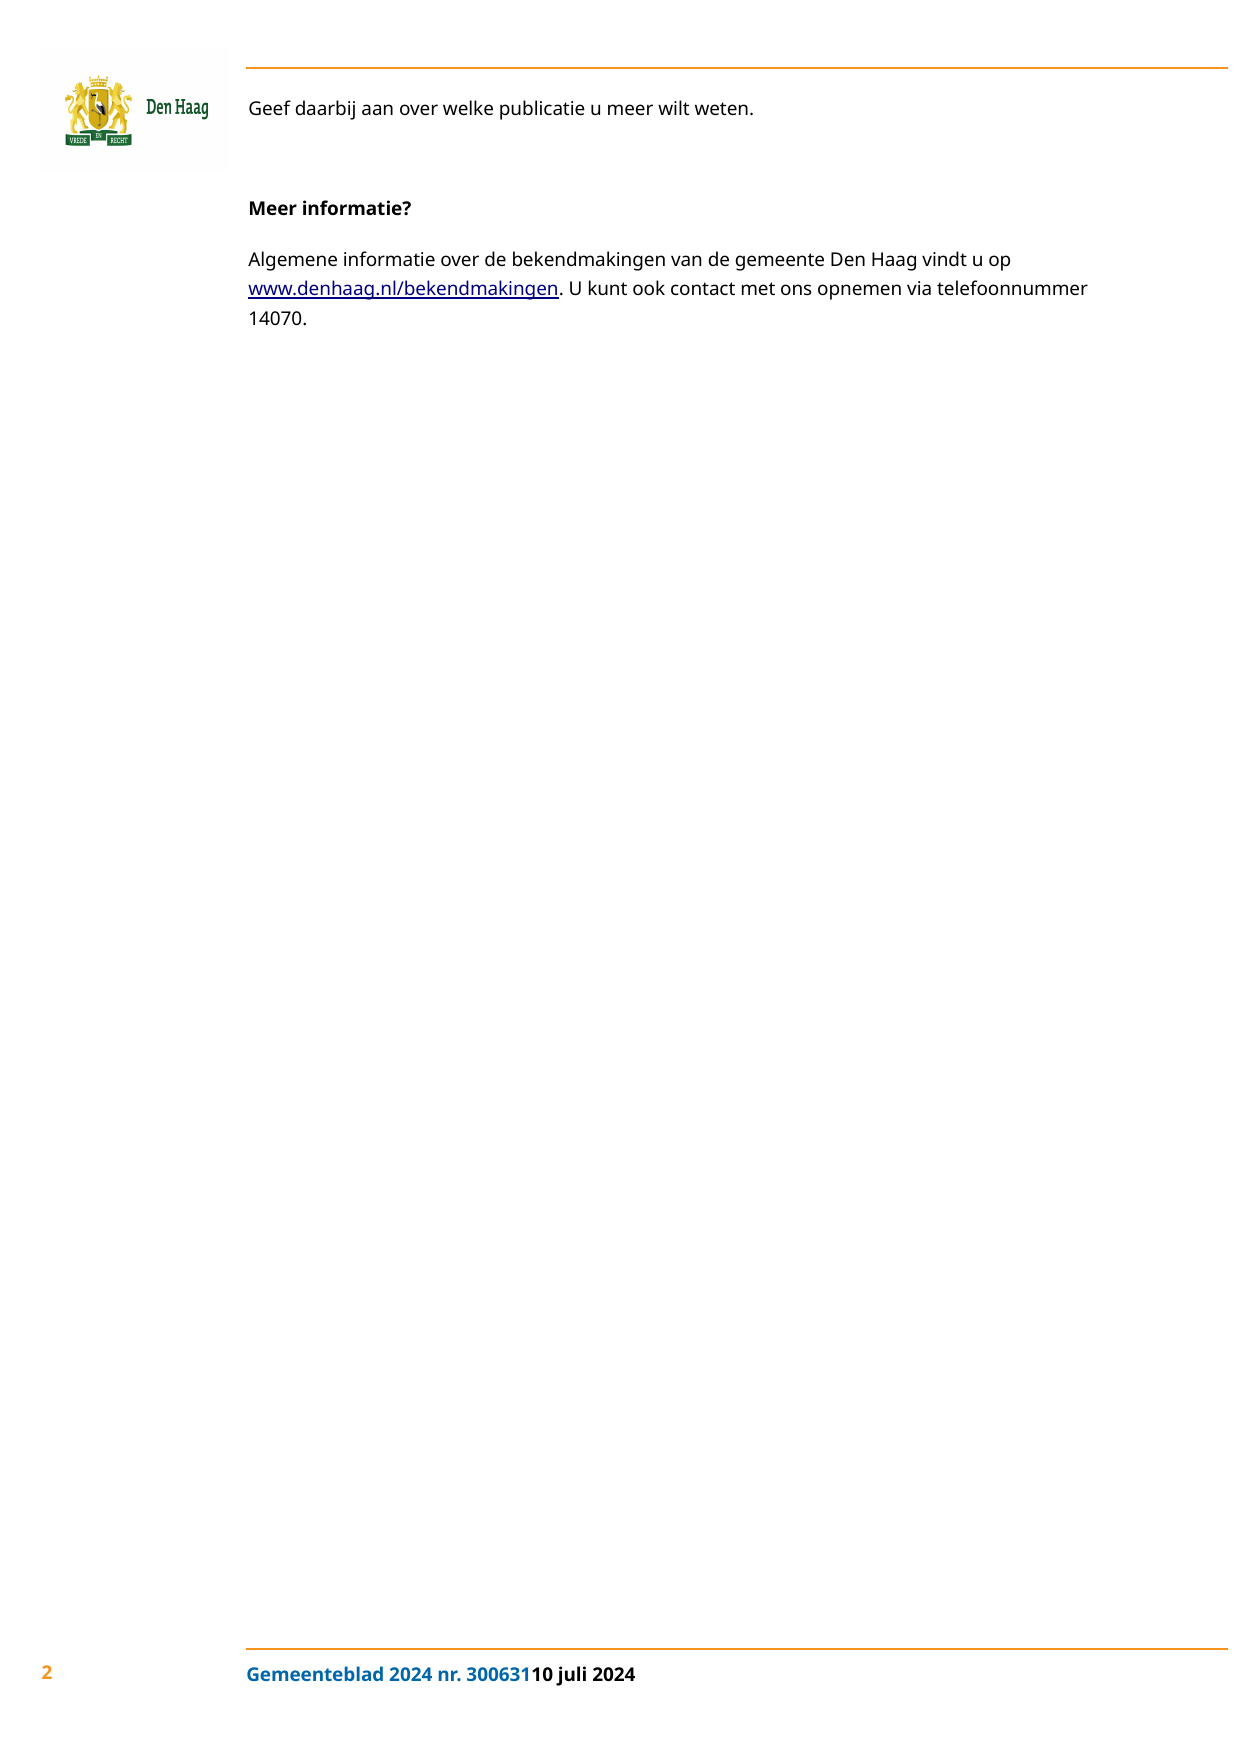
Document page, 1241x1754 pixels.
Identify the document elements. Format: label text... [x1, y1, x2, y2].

text Geef daarbij aan over welke publicatie u meer wilt weten. [248, 95, 1152, 121]
picture [41, 47, 231, 172]
text Meer informatie? [248, 196, 1152, 221]
text Algemene informatie over de bekendmakingen van de gemeente Den Haag vindt u op www.denhaag.nl/bekendmakingen. U kunt ook contact met ons opnemen via telefoonnummer 14070. [248, 246, 1152, 331]
